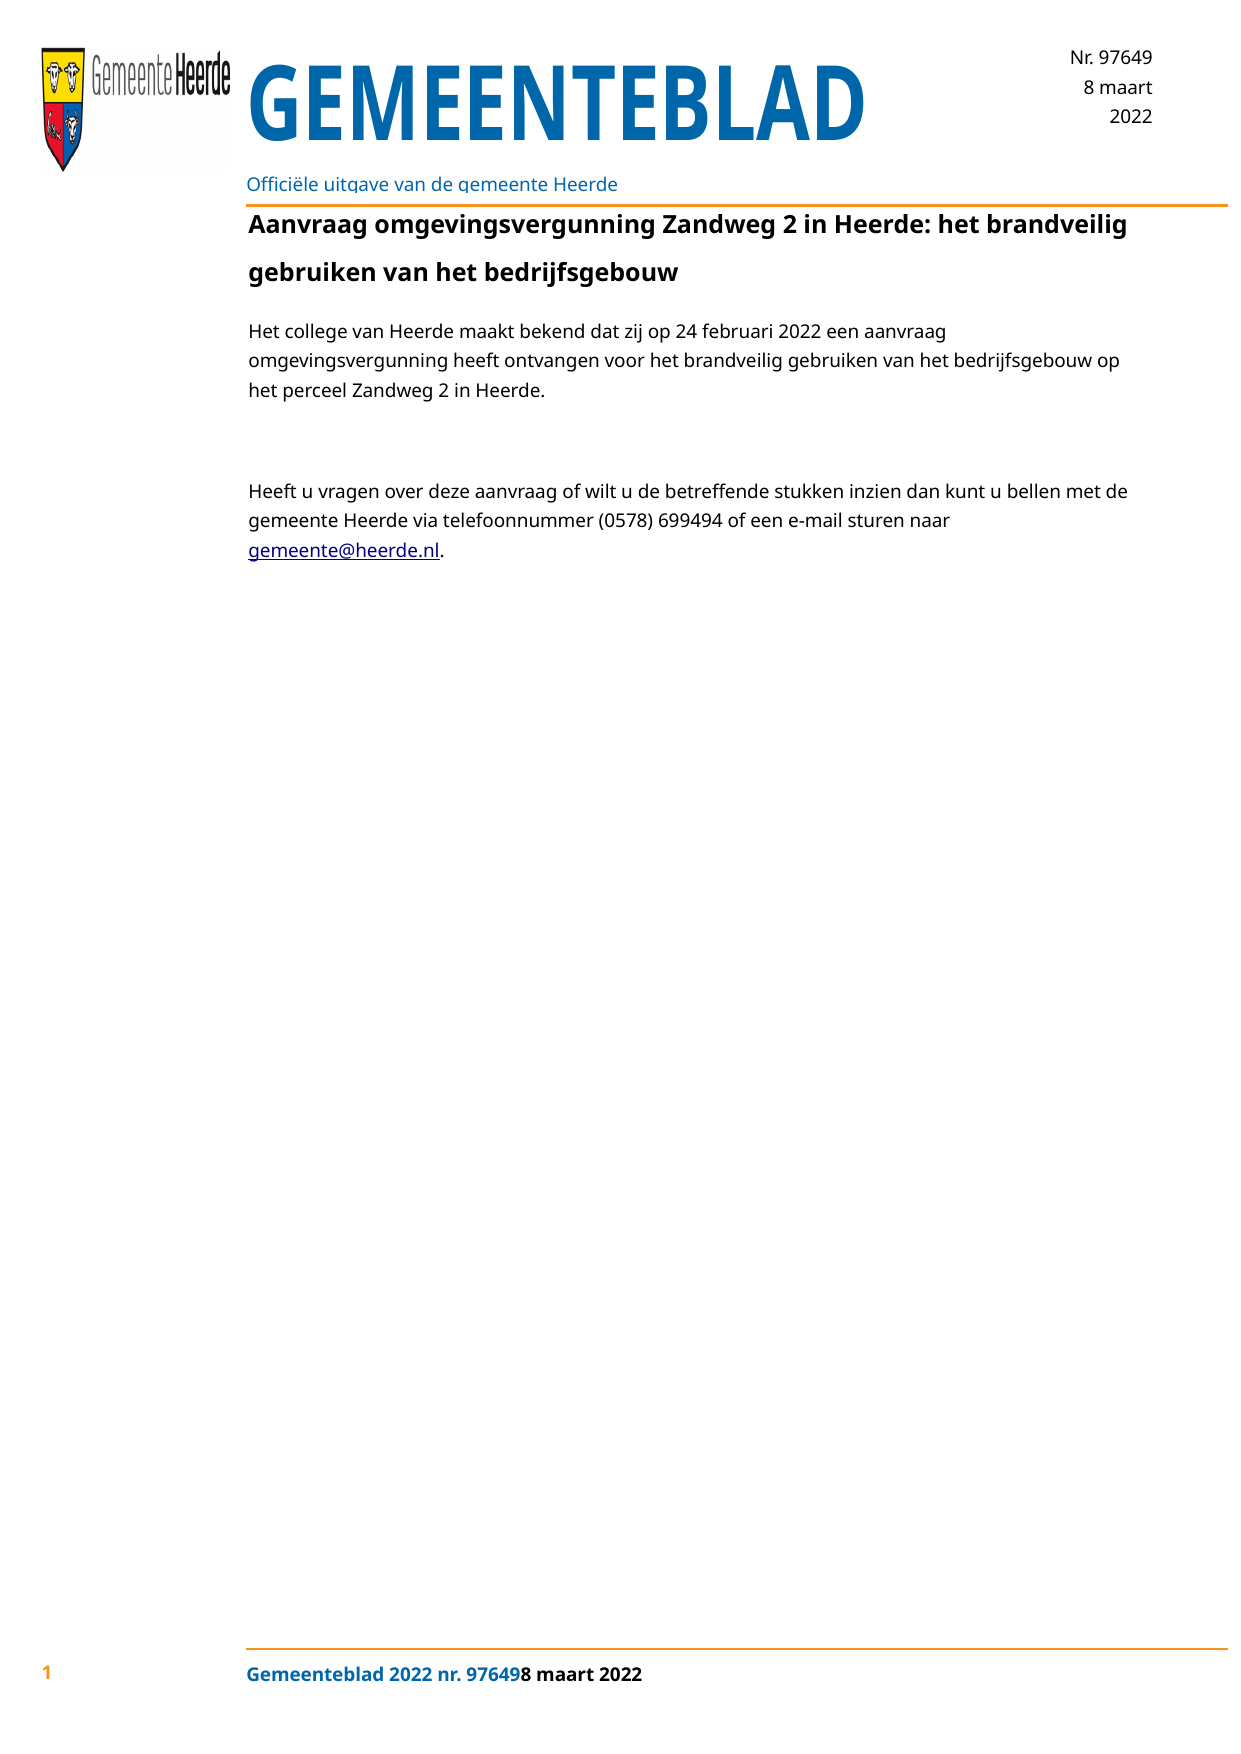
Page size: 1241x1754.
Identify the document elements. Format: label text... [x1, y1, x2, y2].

picture [41, 47, 231, 172]
text Heeft u vragen over deze aanvraag of wilt u de betreffende stukken inzien dan kunt u bellen met de gemeente Heerde via telefoonnummer (0578) 699494 of een e-mail sturen naar gemeente@heerde.nl. [248, 478, 1152, 563]
text Het college van Heerde maakt bekend dat zij op 24 februari 2022 een aanvraag omgevingsvergunning heeft ontvangen voor het brandveilig gebruiken van het bedrijfsgebouw op het perceel Zandweg 2 in Heerde. [248, 318, 1152, 403]
text Aanvraag omgevingsvergunning Zandweg 2 in Heerde: het brandveilig gebruiken van het bedrijfsgebouw [248, 207, 1152, 288]
